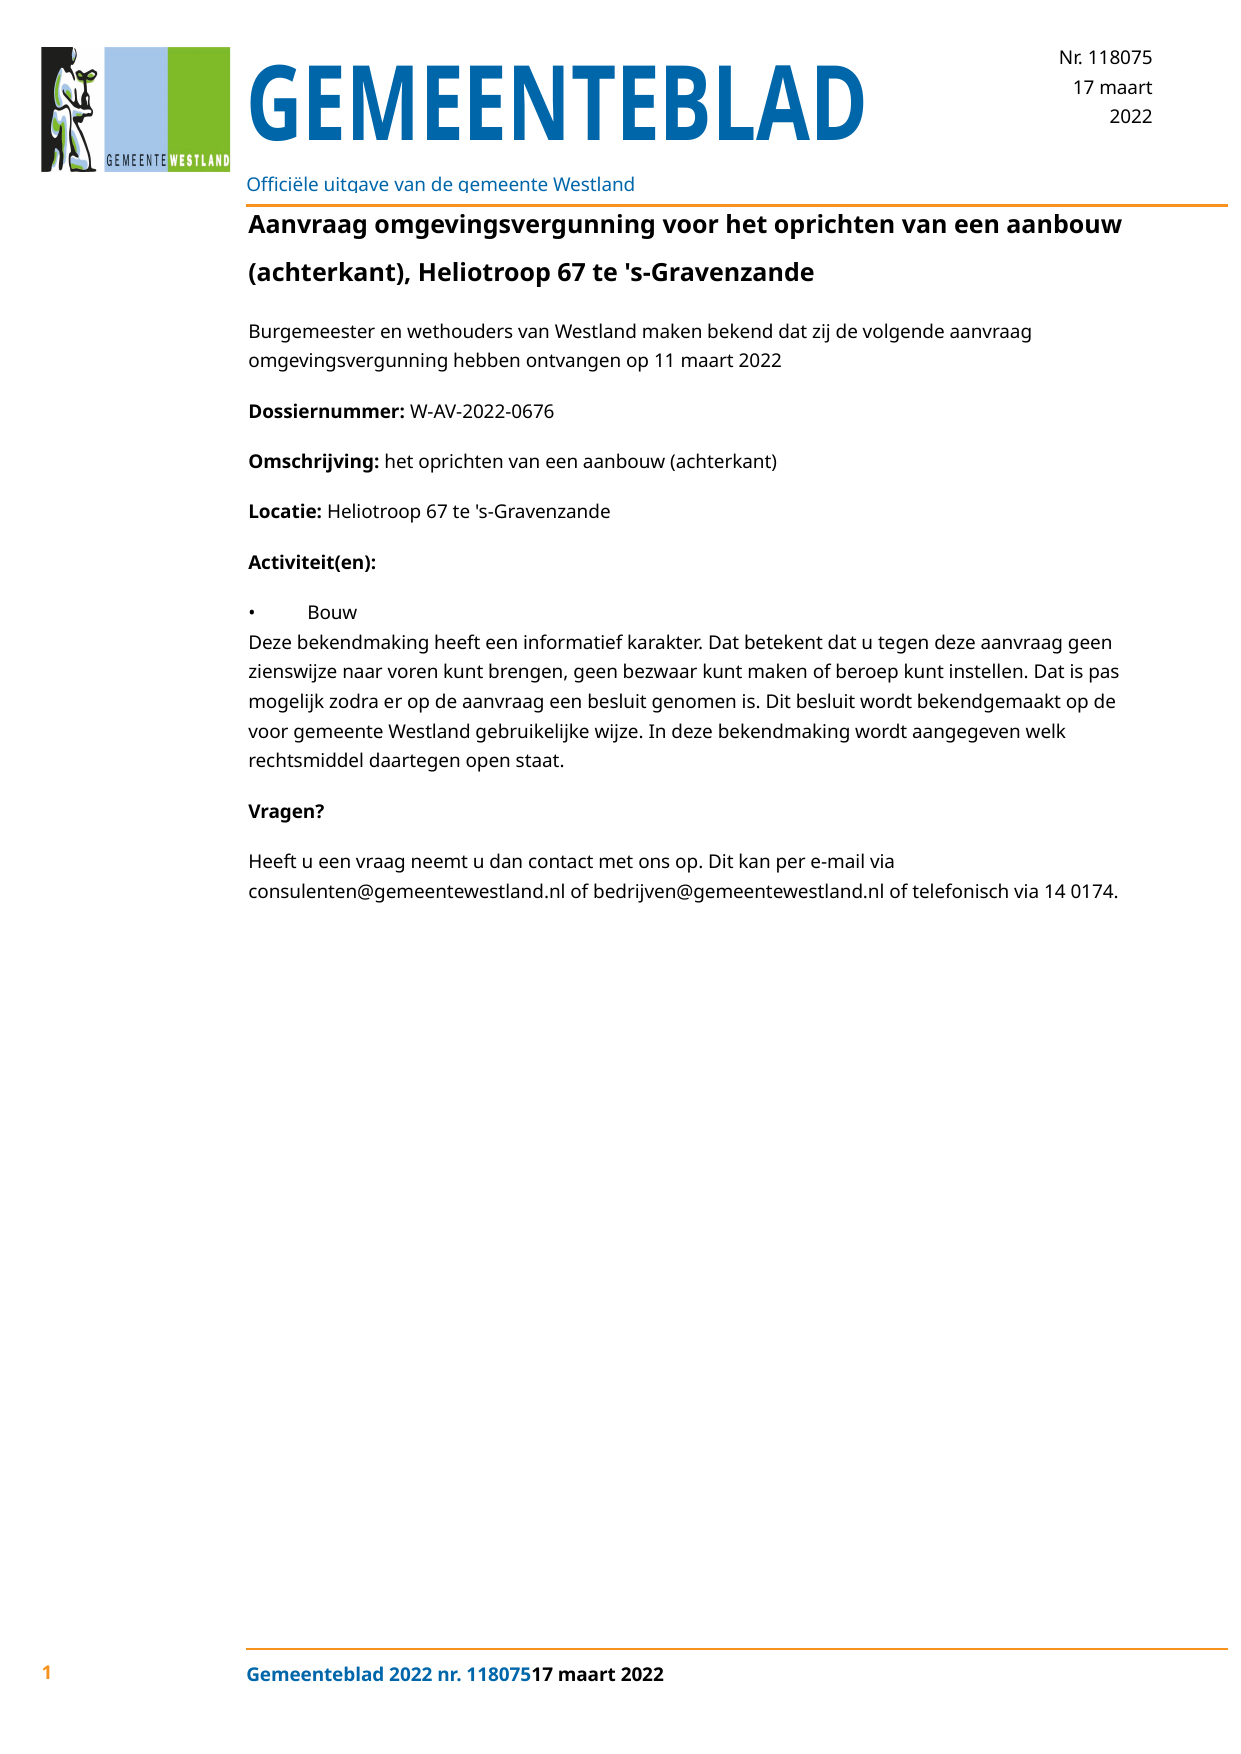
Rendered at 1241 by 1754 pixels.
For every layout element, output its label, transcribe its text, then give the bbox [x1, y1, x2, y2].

text Activiteit(en): [248, 549, 1152, 575]
text Burgemeester en wethouders van Westland maken bekend dat zij de volgende aanvraag omgevingsvergunning hebben ontvangen op 11 maart 2022 [248, 318, 1152, 373]
picture [41, 47, 231, 172]
list Bouw [248, 599, 1152, 625]
text Vragen? [248, 798, 1152, 824]
text Heeft u een vraag neemt u dan contact met ons op. Dit kan per e-mail via consulenten@gemeentewestland.nl of bedrijven@gemeentewestland.nl of telefonisch via 14 0174. [248, 848, 1152, 904]
text Omschrijving: het oprichten van een aanbouw (achterkant) [248, 448, 1152, 474]
text Dossiernummer: W-AV-2022-0676 [248, 398, 1152, 424]
text Aanvraag omgevingsvergunning voor het oprichten van een aanbouw (achterkant), Heliotroop 67 te 's-Gravenzande [248, 207, 1152, 288]
text Deze bekendmaking heeft een informatief karakter. Dat betekent dat u tegen deze aanvraag geen zienswijze naar voren kunt brengen, geen bezwaar kunt maken of beroep kunt instellen. Dat is pas mogelijk zodra er op de aanvraag een besluit genomen is. Dit besluit wordt bekendgemaakt op de voor gemeente Westland gebruikelijke wijze. In deze bekendmaking wordt aangegeven welk rechtsmiddel daartegen open staat. [248, 629, 1152, 773]
text Locatie: Heliotroop 67 te 's-Gravenzande [248, 499, 1152, 524]
